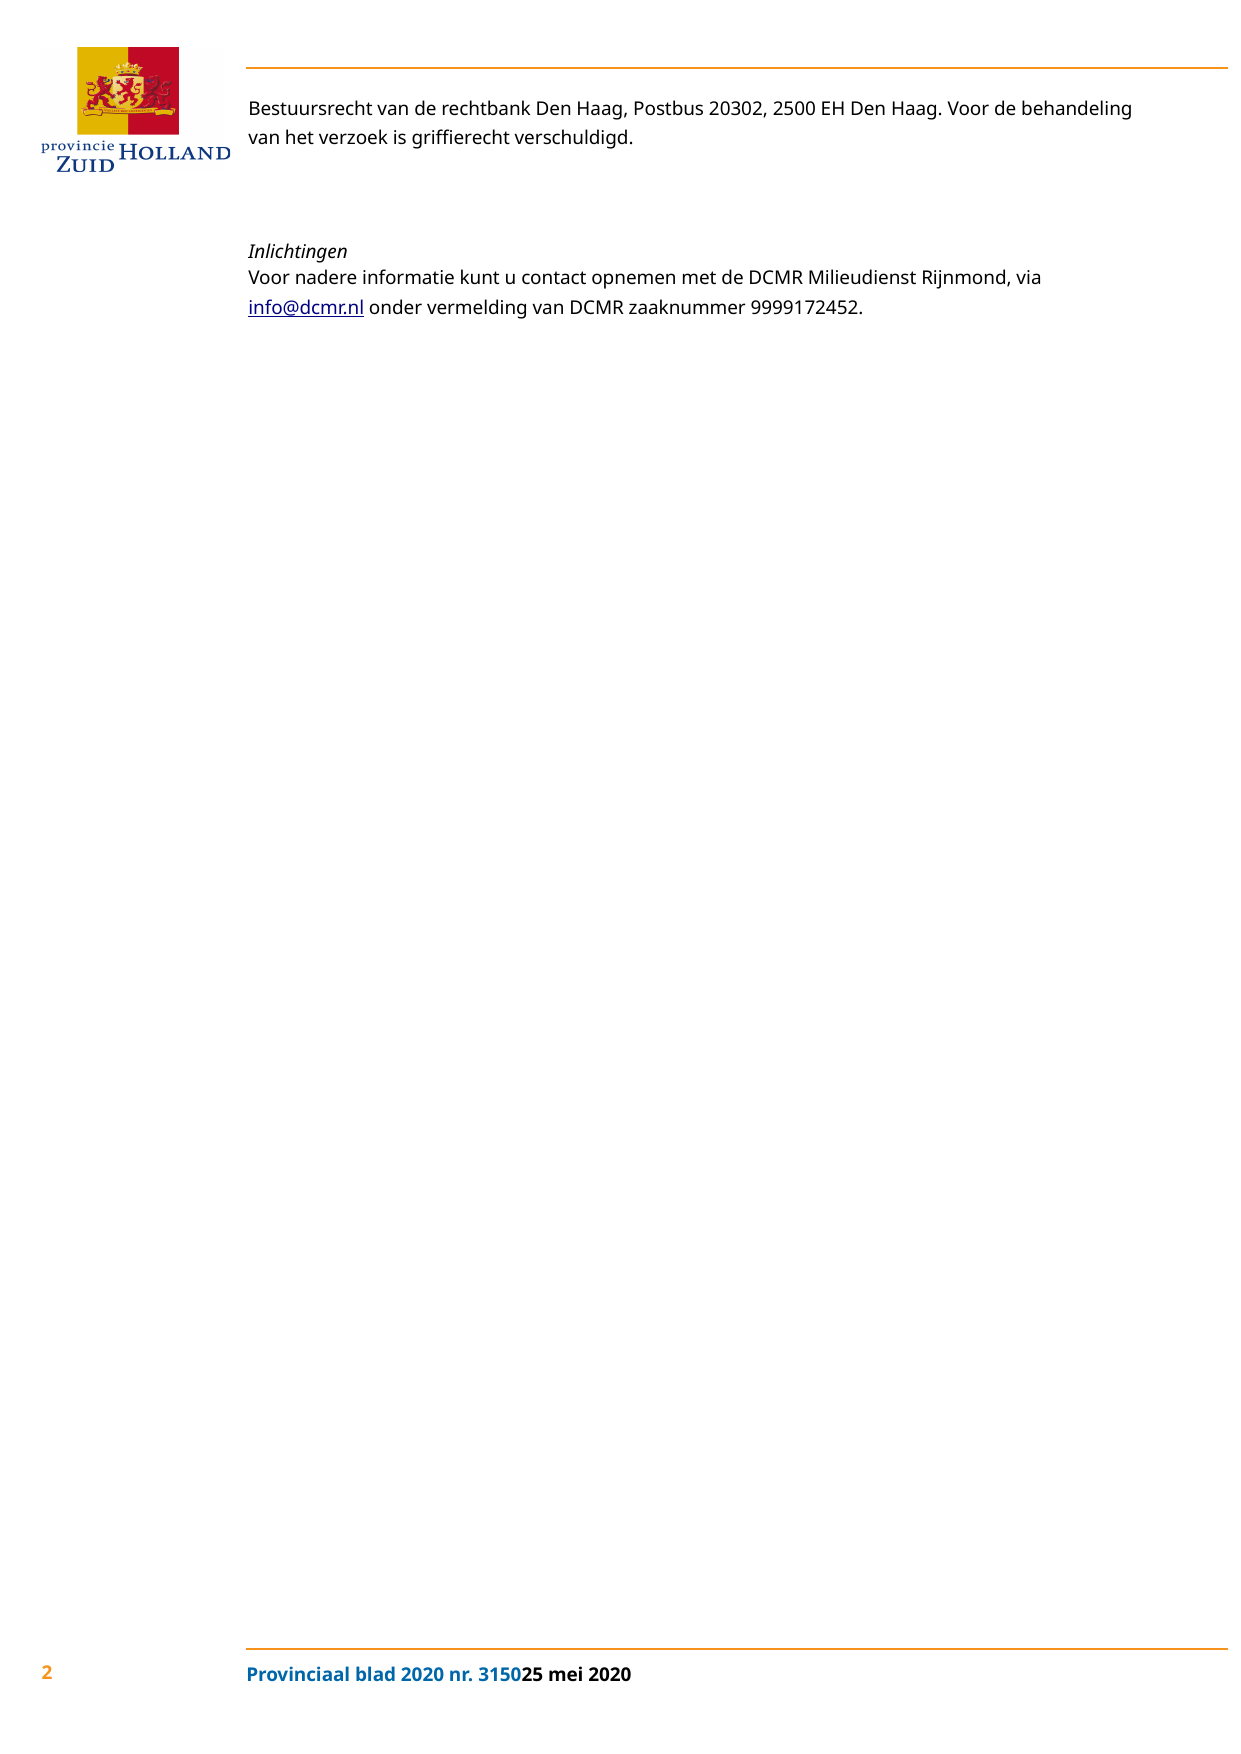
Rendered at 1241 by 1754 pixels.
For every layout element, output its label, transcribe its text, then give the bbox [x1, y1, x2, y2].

picture [41, 47, 231, 172]
text Voor nadere informatie kunt u contact opnemen met de DCMR Milieudienst Rijnmond, via info@dcmr.nl onder vermelding van DCMR zaaknummer 9999172452. [248, 264, 1152, 320]
text Inlichtingen [248, 239, 1152, 264]
text Bestuursrecht van de rechtbank Den Haag, Postbus 20302, 2500 EH Den Haag. Voor de behandeling van het verzoek is griffierecht verschuldigd. [248, 95, 1152, 150]
